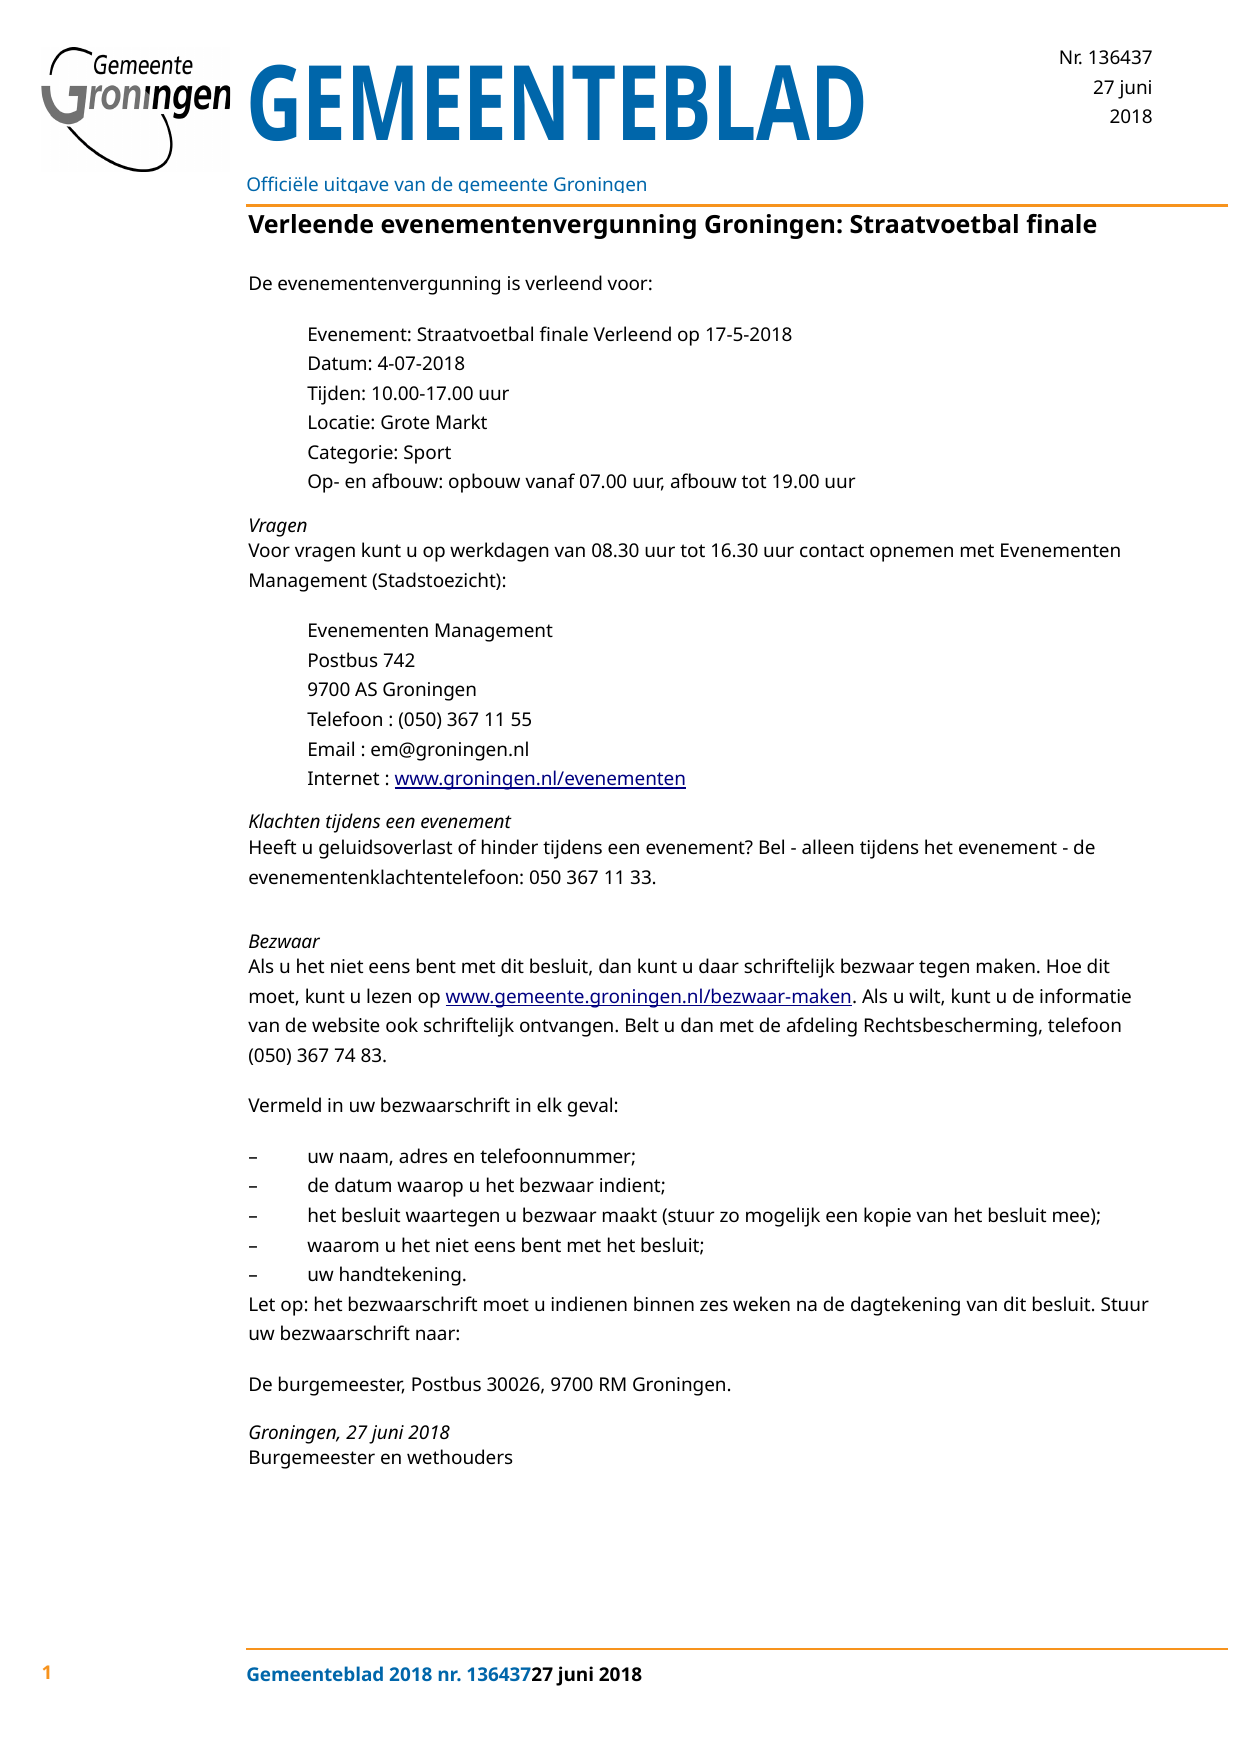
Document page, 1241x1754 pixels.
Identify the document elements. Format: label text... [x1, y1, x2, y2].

list Telefoon : (050) 367 11 55 [248, 706, 1152, 732]
list Email : em@groningen.nl [248, 736, 1152, 762]
list het besluit waartegen u bezwaar maakt (stuur zo mogelijk een kopie van het besluit mee); [248, 1202, 1152, 1228]
text Bezwaar [248, 928, 1152, 953]
text Verleende evenementenvergunning Groningen: Straatvoetbal finale [248, 207, 1152, 241]
text Vragen [248, 512, 1152, 537]
text Vermeld in uw bezwaarschrift in elk geval: [248, 1093, 1152, 1118]
list Tijden: 10.00-17.00 uur [248, 380, 1152, 406]
list waarom u het niet eens bent met het besluit; [248, 1232, 1152, 1258]
text Klachten tijdens een evenement [248, 808, 1152, 834]
list Categorie: Sport [248, 439, 1152, 465]
text Groningen, 27 juni 2018 [248, 1419, 1152, 1444]
list Evenement: Straatvoetbal finale Verleend op 17-5-2018 [248, 321, 1152, 346]
text De evenementenvergunning is verleend voor: [248, 270, 1152, 296]
text Voor vragen kunt u op werkdagen van 08.30 uur tot 16.30 uur contact opnemen met Evenementen Management (Stadstoezicht): [248, 537, 1152, 593]
text Let op: het bezwaarschrift moet u indienen binnen zes weken na de dagtekening van dit besluit. Stuur uw bezwaarschrift naar: [248, 1291, 1152, 1346]
list Internet : www.groningen.nl/evenementen [248, 765, 1152, 791]
picture [41, 47, 231, 172]
list Postbus 742 [248, 647, 1152, 673]
text Heeft u geluidsoverlast of hinder tijdens een evenement? Bel - alleen tijdens het evenement - de evenementenklachtentelefoon: 050 367 11 33. [248, 834, 1152, 889]
list Datum: 4-07-2018 [248, 350, 1152, 376]
list uw naam, adres en telefoonnummer; [248, 1143, 1152, 1169]
text Burgemeester en wethouders [248, 1444, 1152, 1470]
text Als u het niet eens bent met dit besluit, dan kunt u daar schriftelijk bezwaar tegen maken. Hoe dit moet, kunt u lezen op www.gemeente.groningen.nl/bezwaar-maken. Als u wilt, kunt u de informatie van de website ook schriftelijk ontvangen. Belt u dan met de afdeling Rechtsbescherming, telefoon (050) 367 74 83. [248, 953, 1152, 1068]
list Locatie: Grote Markt [248, 409, 1152, 435]
text De burgemeester, Postbus 30026, 9700 RM Groningen. [248, 1371, 1152, 1397]
list uw handtekening. [248, 1261, 1152, 1287]
list Op- en afbouw: opbouw vanaf 07.00 uur, afbouw tot 19.00 uur [248, 469, 1152, 494]
list 9700 AS Groningen [248, 677, 1152, 702]
list de datum waarop u het bezwaar indient; [248, 1173, 1152, 1198]
list Evenementen Management [248, 617, 1152, 643]
